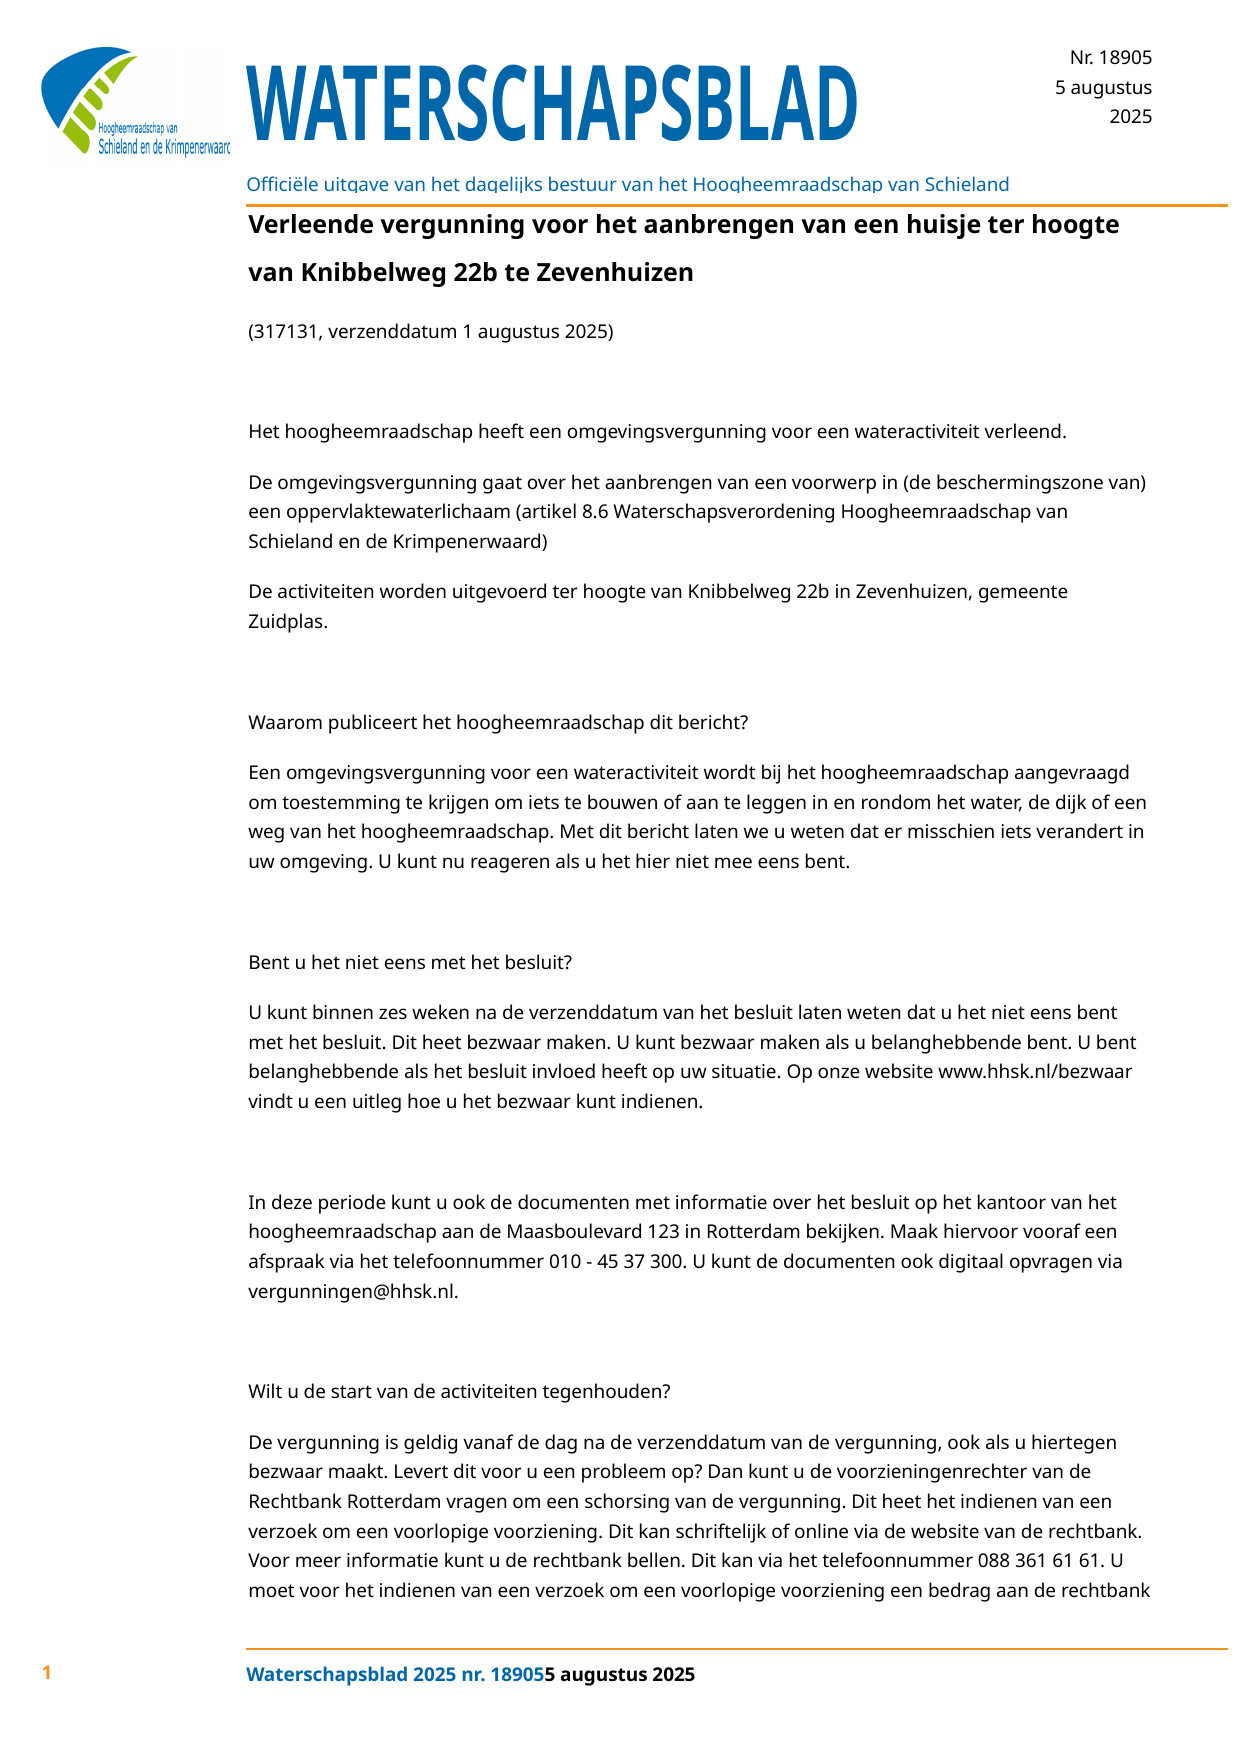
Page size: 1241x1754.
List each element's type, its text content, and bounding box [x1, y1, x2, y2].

text Verleende vergunning voor het aanbrengen van een huisje ter hoogte van Knibbelweg 22b te Zevenhuizen [248, 207, 1152, 288]
text De vergunning is geldig vanaf de dag na de verzenddatum van de vergunning, ook als u hiertegen bezwaar maakt. Levert dit voor u een probleem op? Dan kunt u de voorzieningenrechter van de Rechtbank Rotterdam vragen om een schorsing van de vergunning. Dit heet het indienen van een verzoek om een voorlopige voorziening. Dit kan schriftelijk of online via de website van de rechtbank. Voor meer informatie kunt u de rechtbank bellen. Dit kan via het telefoonnummer 088 361 61 61. U moet voor het indienen van een verzoek om een voorlopige voorziening een bedrag aan de rechtbank [248, 1429, 1152, 1603]
text De omgevingsvergunning gaat over het aanbrengen van een voorwerp in (de beschermingszone van) een oppervlaktewaterlichaam (artikel 8.6 Waterschapsverordening Hoogheemraadschap van Schieland en de Krimpenerwaard) [248, 469, 1152, 554]
text Waarom publiceert het hoogheemraadschap dit bericht? [248, 709, 1152, 735]
text U kunt binnen zes weken na de verzenddatum van het besluit laten weten dat u het niet eens bent met het besluit. Dit heet bezwaar maken. U kunt bezwaar maken als u belanghebbende bent. U bent belanghebbende als het besluit invloed heeft op uw situatie. Op onze website www.hhsk.nl/bezwaar vindt u een uitleg hoe u het bezwaar kunt indienen. [248, 999, 1152, 1114]
text De activiteiten worden uitgevoerd ter hoogte van Knibbelweg 22b in Zevenhuizen, gemeente Zuidplas. [248, 579, 1152, 634]
text Het hoogheemraadschap heeft een omgevingsvergunning voor een wateractiviteit verleend. [248, 419, 1152, 444]
text (317131, verzenddatum 1 augustus 2025) [248, 318, 1152, 344]
text In deze periode kunt u ook de documenten met informatie over het besluit op het kantoor van het hoogheemraadschap aan de Maasboulevard 123 in Rotterdam bekijken. Maak hiervoor vooraf een afspraak via het telefoonnummer 010 - 45 37 300. U kunt de documenten ook digitaal opvragen via vergunningen@hhsk.nl. [248, 1189, 1152, 1304]
picture [41, 47, 231, 172]
text Een omgevingsvergunning voor een wateractiviteit wordt bij het hoogheemraadschap aangevraagd om toestemming te krijgen om iets te bouwen of aan te leggen in en rondom het water, de dijk of een weg van het hoogheemraadschap. Met dit bericht laten we u weten dat er misschien iets verandert in uw omgeving. U kunt nu reageren als u het hier niet mee eens bent. [248, 759, 1152, 874]
text Wilt u de start van de activiteiten tegenhouden? [248, 1379, 1152, 1404]
text Bent u het niet eens met het besluit? [248, 949, 1152, 975]
